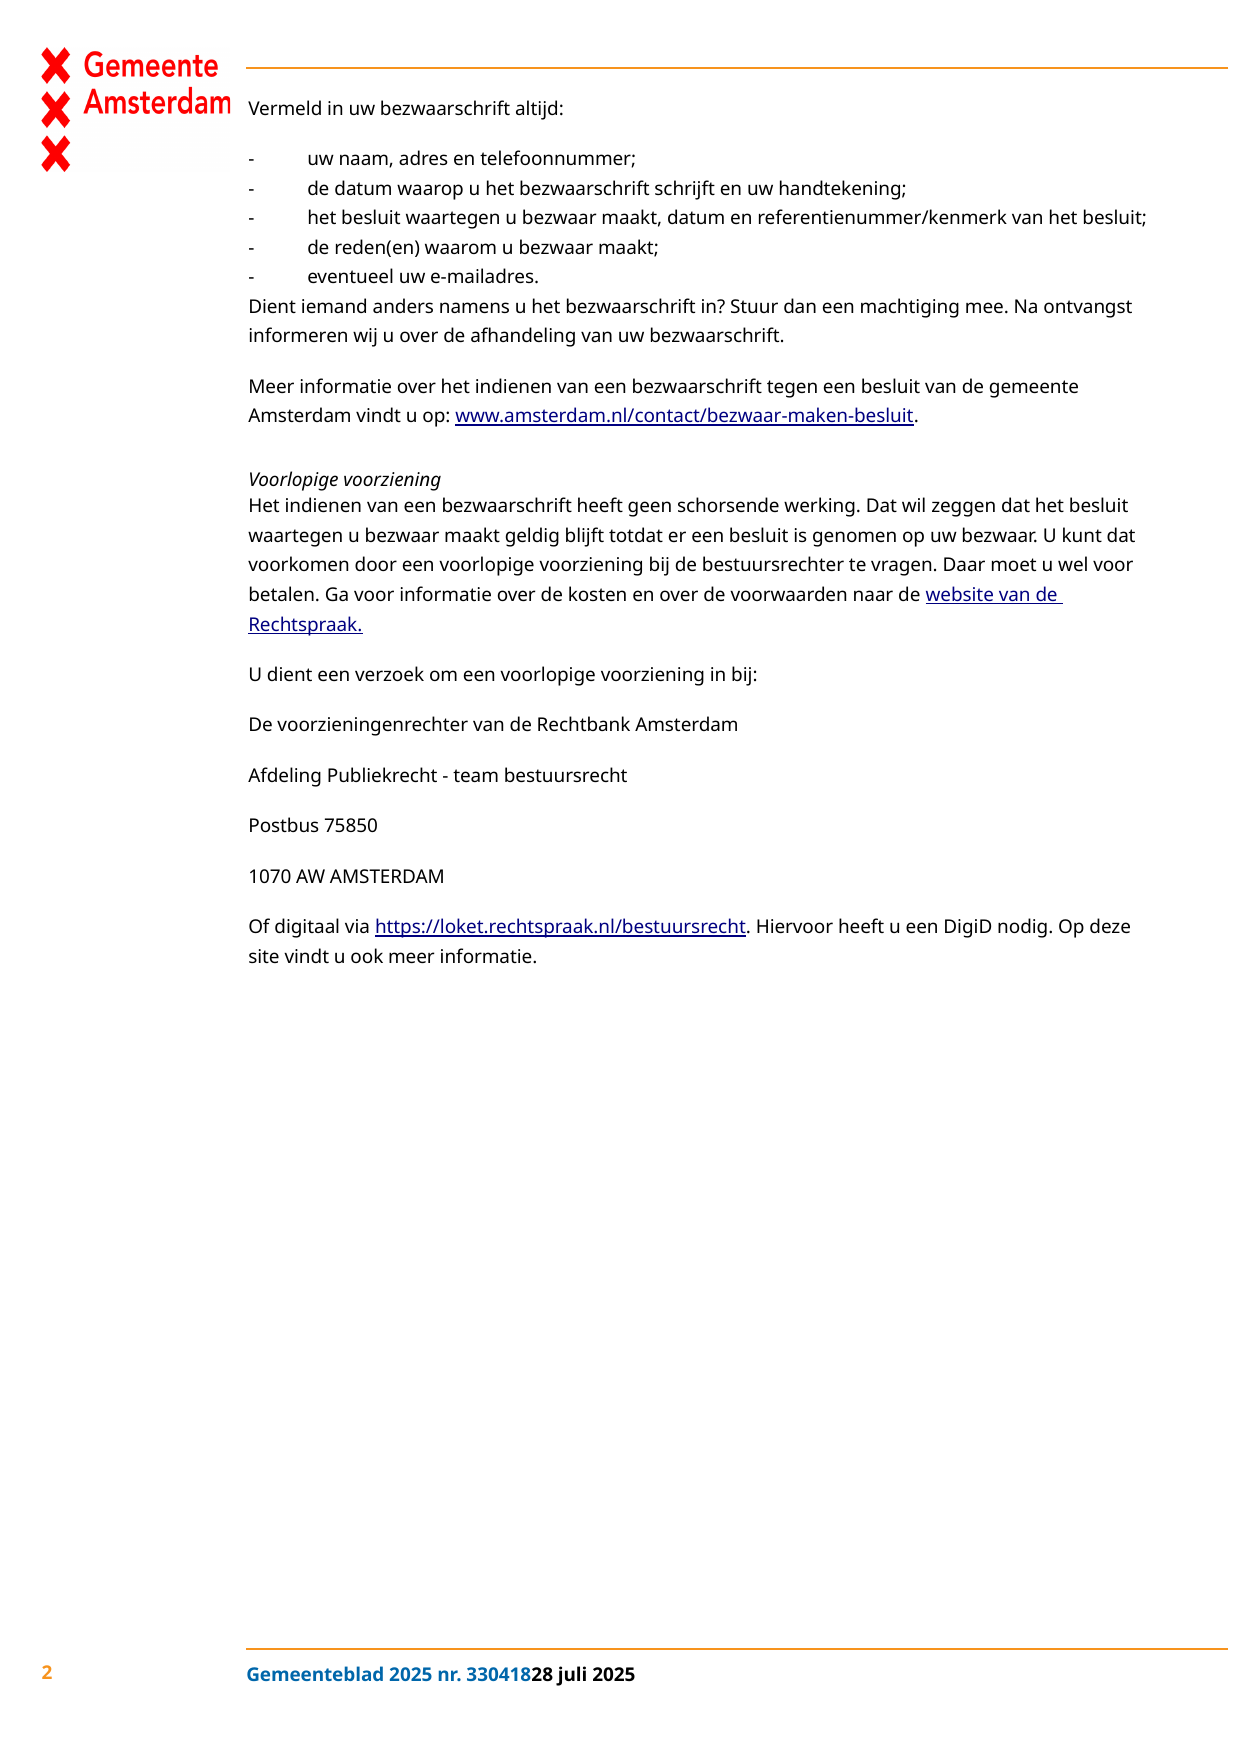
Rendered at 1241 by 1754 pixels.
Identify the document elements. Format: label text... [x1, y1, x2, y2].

text De voorzieningenrechter van de Rechtbank Amsterdam [248, 712, 1152, 737]
list het besluit waartegen u bezwaar maakt, datum en referentienummer/kenmerk van het besluit; [248, 204, 1152, 230]
text Postbus 75850 [248, 812, 1152, 838]
text Afdeling Publiekrecht - team bestuursrecht [248, 762, 1152, 788]
text U dient een verzoek om een voorlopige voorziening in bij: [248, 661, 1152, 687]
text Meer informatie over het indienen van een bezwaarschrift tegen een besluit van de gemeente Amsterdam vindt u op: www.amsterdam.nl/contact/bezwaar-maken-besluit. [248, 373, 1152, 428]
picture [41, 47, 231, 172]
text Het indienen van een bezwaarschrift heeft geen schorsende werking. Dat wil zeggen dat het besluit waartegen u bezwaar maakt geldig blijft totdat er een besluit is genomen op uw bezwaar. U kunt dat voorkomen door een voorlopige voorziening bij de bestuursrechter te vragen. Daar moet u wel voor betalen. Ga voor informatie over de kosten en over de voorwaarden naar de website van de Rechtspraak. [248, 492, 1152, 636]
text 1070 AW AMSTERDAM [248, 863, 1152, 888]
text Voorlopige voorziening [248, 467, 1152, 492]
list de reden(en) waarom u bezwaar maakt; [248, 234, 1152, 260]
text Dient iemand anders namens u het bezwaarschrift in? Stuur dan een machtiging mee. Na ontvangst informeren wij u over de afhandeling van uw bezwaarschrift. [248, 293, 1152, 348]
list de datum waarop u het bezwaarschrift schrijft en uw handtekening; [248, 175, 1152, 201]
list uw naam, adres en telefoonnummer; [248, 145, 1152, 171]
text Vermeld in uw bezwaarschrift altijd: [248, 95, 1152, 121]
list eventueel uw e-mailadres. [248, 263, 1152, 289]
text Of digitaal via https://loket.rechtspraak.nl/bestuursrecht. Hiervoor heeft u een DigiD nodig. Op deze site vindt u ook meer informatie. [248, 913, 1152, 968]
